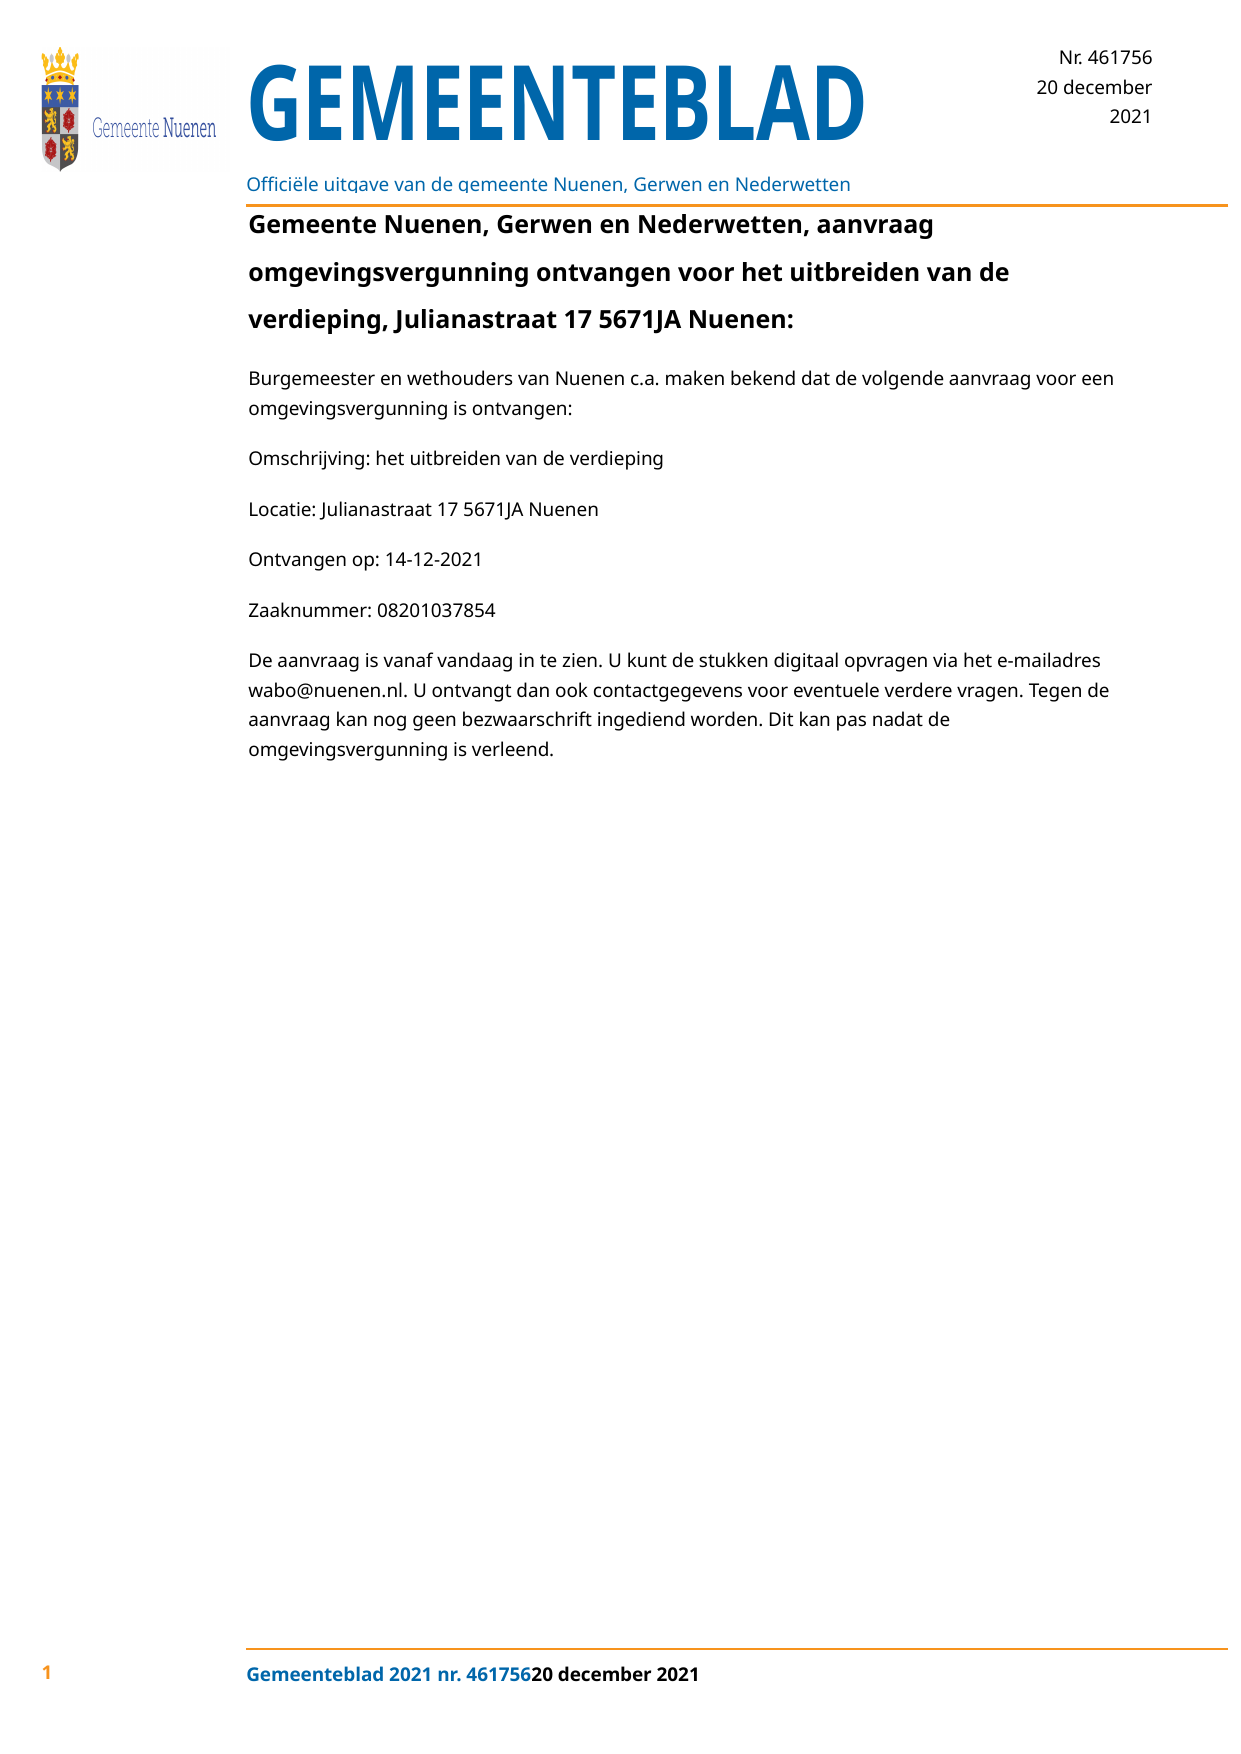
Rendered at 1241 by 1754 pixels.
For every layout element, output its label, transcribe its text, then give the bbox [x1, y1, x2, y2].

text Omschrijving: het uitbreiden van de verdieping [248, 446, 1152, 471]
text Gemeente Nuenen, Gerwen en Nederwetten, aanvraag omgevingsvergunning ontvangen voor het uitbreiden van de verdieping, Julianastraat 17 5671JA Nuenen: [248, 207, 1152, 336]
text Burgemeester en wethouders van Nuenen c.a. maken bekend dat de volgende aanvraag voor een omgevingsvergunning is ontvangen: [248, 366, 1152, 421]
text Zaaknummer: 08201037854 [248, 597, 1152, 622]
text De aanvraag is vanaf vandaag in te zien. U kunt de stukken digitaal opvragen via het e-mailadres wabo@nuenen.nl. U ontvangt dan ook contactgegevens voor eventuele verdere vragen. Tegen de aanvraag kan nog geen bezwaarschrift ingediend worden. Dit kan pas nadat de omgevingsvergunning is verleend. [248, 647, 1152, 762]
text Ontvangen op: 14-12-2021 [248, 546, 1152, 572]
picture [41, 47, 231, 172]
text Locatie: Julianastraat 17 5671JA Nuenen [248, 496, 1152, 522]
